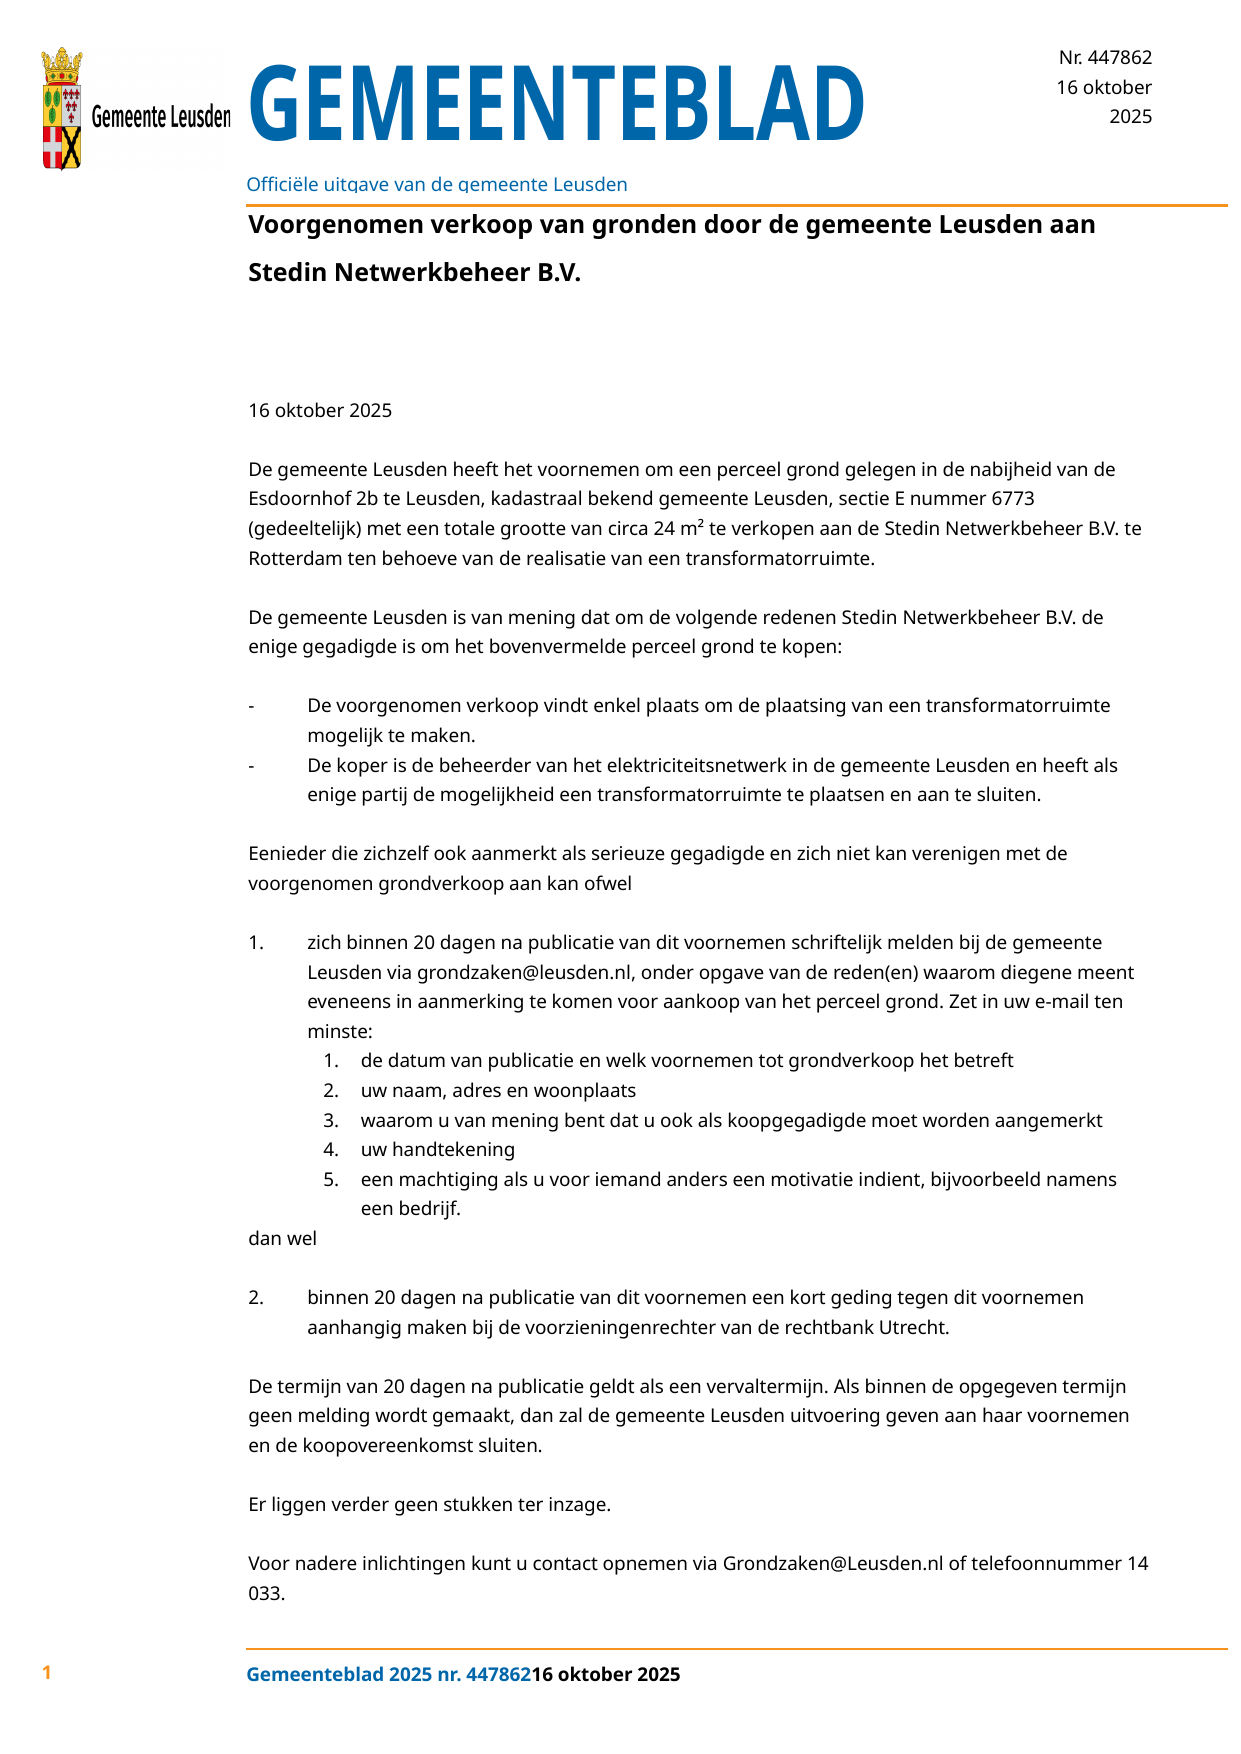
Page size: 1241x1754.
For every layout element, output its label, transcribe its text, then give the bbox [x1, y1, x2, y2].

text Er liggen verder geen stukken ter inzage. [248, 1491, 1152, 1517]
picture [41, 47, 231, 172]
list De voorgenomen verkoop vindt enkel plaats om de plaatsing van een transformatorruimte mogelijk te maken. [248, 693, 1152, 748]
text Eenieder die zichzelf ook aanmerkt als serieuze gegadigde en zich niet kan verenigen met de voorgenomen grondverkoop aan kan ofwel [248, 841, 1152, 896]
text dan wel [248, 1225, 1152, 1251]
list uw handtekening [323, 1136, 1152, 1162]
text De gemeente Leusden is van mening dat om de volgende redenen Stedin Netwerkbeheer B.V. de enige gegadigde is om het bovenvermelde perceel grond te kopen: [248, 604, 1152, 659]
text De gemeente Leusden heeft het voornemen om een perceel grond gelegen in de nabijheid van de Esdoornhof 2b te Leusden, kadastraal bekend gemeente Leusden, sectie E nummer 6773 (gedeeltelijk) met een totale grootte van circa 24 m² te verkopen aan de Stedin Netwerkbeheer B.V. te Rotterdam ten behoeve van de realisatie van een transformatorruimte. [248, 456, 1152, 570]
list de datum van publicatie en welk voornemen tot grondverkoop het betreft [323, 1048, 1152, 1073]
text Voor nadere inlichtingen kunt u contact opnemen via Grondzaken@Leusden.nl of telefoonnummer 14 033. [248, 1551, 1152, 1606]
list De koper is de beheerder van het elektriciteitsnetwerk in de gemeente Leusden en heeft als enige partij de mogelijkheid een transformatorruimte te plaatsen en aan te sluiten. [248, 752, 1152, 807]
list zich binnen 20 dagen na publicatie van dit voornemen schriftelijk melden bij de gemeente Leusden via grondzaken@leusden.nl, onder opgave van de reden(en) waarom diegene meent eveneens in aanmerking te komen voor aankoop van het perceel grond. Zet in uw e-mail ten minste: [248, 929, 1152, 1044]
list een machtiging als u voor iemand anders een motivatie indient, bijvoorbeeld namens een bedrijf. [323, 1166, 1152, 1221]
list waarom u van mening bent dat u ook als koopgegadigde moet worden aangemerkt [323, 1107, 1152, 1132]
text De termijn van 20 dagen na publicatie geldt als een vervaltermijn. Als binnen de opgegeven termijn geen melding wordt gemaakt, dan zal de gemeente Leusden uitvoering geven aan haar voornemen en de koopovereenkomst sluiten. [248, 1373, 1152, 1458]
text 16 oktober 2025 [248, 397, 1152, 422]
text Voorgenomen verkoop van gronden door de gemeente Leusden aan Stedin Netwerkbeheer B.V. [248, 207, 1152, 288]
list binnen 20 dagen na publicatie van dit voornemen een kort geding tegen dit voornemen aanhangig maken bij de voorzieningenrechter van de rechtbank Utrecht. [248, 1284, 1152, 1339]
list uw naam, adres en woonplaats [323, 1077, 1152, 1103]
